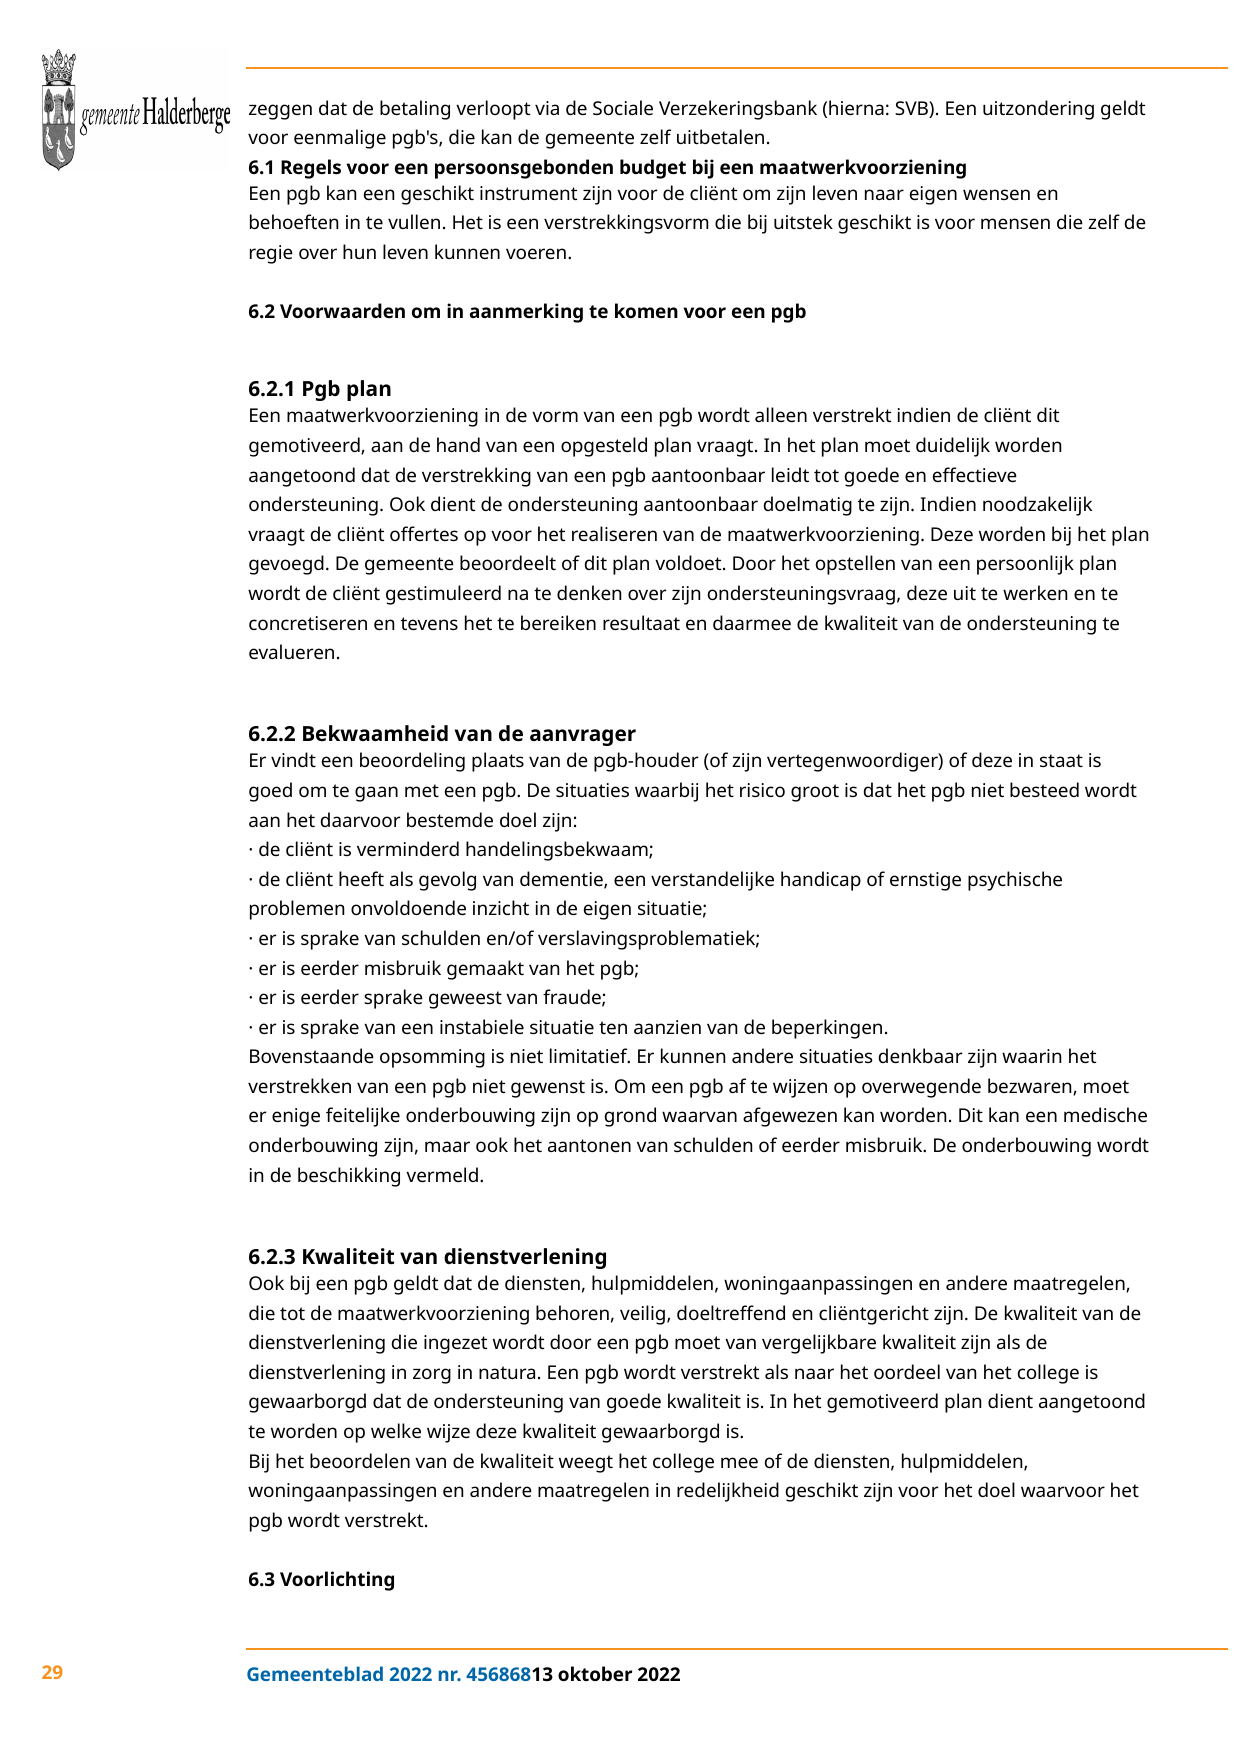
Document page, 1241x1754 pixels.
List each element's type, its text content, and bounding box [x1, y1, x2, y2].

text 6.3 Voorlichting [248, 1566, 1152, 1592]
text ondersteuning. Ook dient de ondersteuning aantoonbaar doelmatig te zijn. Indien noodzakelijk vraagt de cliënt offertes op voor het realiseren van de maatwerkvoorziening. Deze worden bij het plan gevoegd. De gemeente beoordeelt of dit plan voldoet. Door het opstellen van een persoonlijk plan wordt de cliënt gestimuleerd na te denken over zijn ondersteuningsvraag, deze uit te werken en te concretiseren en tevens het te bereiken resultaat en daarmee de kwaliteit van de ondersteuning te evalueren. [248, 491, 1152, 665]
text · de cliënt is verminderd handelingsbekwaam; [248, 836, 1152, 862]
text woningaanpassingen en andere maatregelen in redelijkheid geschikt zijn voor het doel waarvoor het pgb wordt verstrekt. [248, 1477, 1152, 1533]
picture [41, 47, 231, 172]
text Een maatwerkvoorziening in de vorm van een pgb wordt alleen verstrekt indien de cliënt dit gemotiveerd, aan de hand van een opgesteld plan vraagt. In het plan moet duidelijk worden aangetoond dat de verstrekking van een pgb aantoonbaar leidt tot goede en effectieve [248, 403, 1152, 487]
text 6.2 Voorwaarden om in aanmerking te komen voor een pgb [248, 298, 1152, 324]
text behoeften in te vullen. Het is een verstrekkingsvorm die bij uitstek geschikt is voor mensen die zelf de regie over hun leven kunnen voeren. [248, 209, 1152, 264]
text 6.1 Regels voor een persoonsgebonden budget bij een maatwerkvoorziening [248, 154, 1152, 180]
text Ook bij een pgb geldt dat de diensten, hulpmiddelen, woningaanpassingen en andere maatregelen, die tot de maatwerkvoorziening behoren, veilig, doeltreffend en cliëntgericht zijn. De kwaliteit van de dienstverlening die ingezet wordt door een pgb moet van vergelijkbare kwaliteit zijn als de dienstverlening in zorg in natura. Een pgb wordt verstrekt als naar het oordeel van het college is gewaarborgd dat de ondersteuning van goede kwaliteit is. In het gemotiveerd plan dient aangetoond te worden op welke wijze deze kwaliteit gewaarborgd is. [248, 1270, 1152, 1444]
text Bovenstaande opsomming is niet limitatief. Er kunnen andere situaties denkbaar zijn waarin het verstrekken van een pgb niet gewenst is. Om een pgb af te wijzen op overwegende bezwaren, moet er enige feitelijke onderbouwing zijn op grond waarvan afgewezen kan worden. Dit kan een medische onderbouwing zijn, maar ook het aantonen van schulden of eerder misbruik. De onderbouwing wordt in de beschikking vermeld. [248, 1043, 1152, 1188]
text Een pgb kan een geschikt instrument zijn voor de cliënt om zijn leven naar eigen wensen en [248, 180, 1152, 205]
text 6.2.2 Bekwaamheid van de aanvrager [248, 719, 1152, 748]
text 6.2.3 Kwaliteit van dienstverlening [248, 1242, 1152, 1270]
text · er is eerder sprake geweest van fraude; [248, 984, 1152, 1010]
text · er is sprake van schulden en/of verslavingsproblematiek; [248, 925, 1152, 951]
text 6.2.1 Pgb plan [248, 374, 1152, 403]
text · er is eerder misbruik gemaakt van het pgb; [248, 955, 1152, 981]
text · er is sprake van een instabiele situatie ten aanzien van de beperkingen. [248, 1014, 1152, 1040]
text Bij het beoordelen van de kwaliteit weegt het college mee of de diensten, hulpmiddelen, [248, 1448, 1152, 1473]
text zeggen dat de betaling verloopt via de Sociale Verzekeringsbank (hierna: SVB). Een uitzondering geldt voor eenmalige pgb's, die kan de gemeente zelf uitbetalen. [248, 95, 1152, 150]
text · de cliënt heeft als gevolg van dementie, een verstandelijke handicap of ernstige psychische problemen onvoldoende inzicht in de eigen situatie; [248, 866, 1152, 921]
text Er vindt een beoordeling plaats van de pgb-houder (of zijn vertegenwoordiger) of deze in staat is goed om te gaan met een pgb. De situaties waarbij het risico groot is dat het pgb niet besteed wordt aan het daarvoor bestemde doel zijn: [248, 748, 1152, 833]
